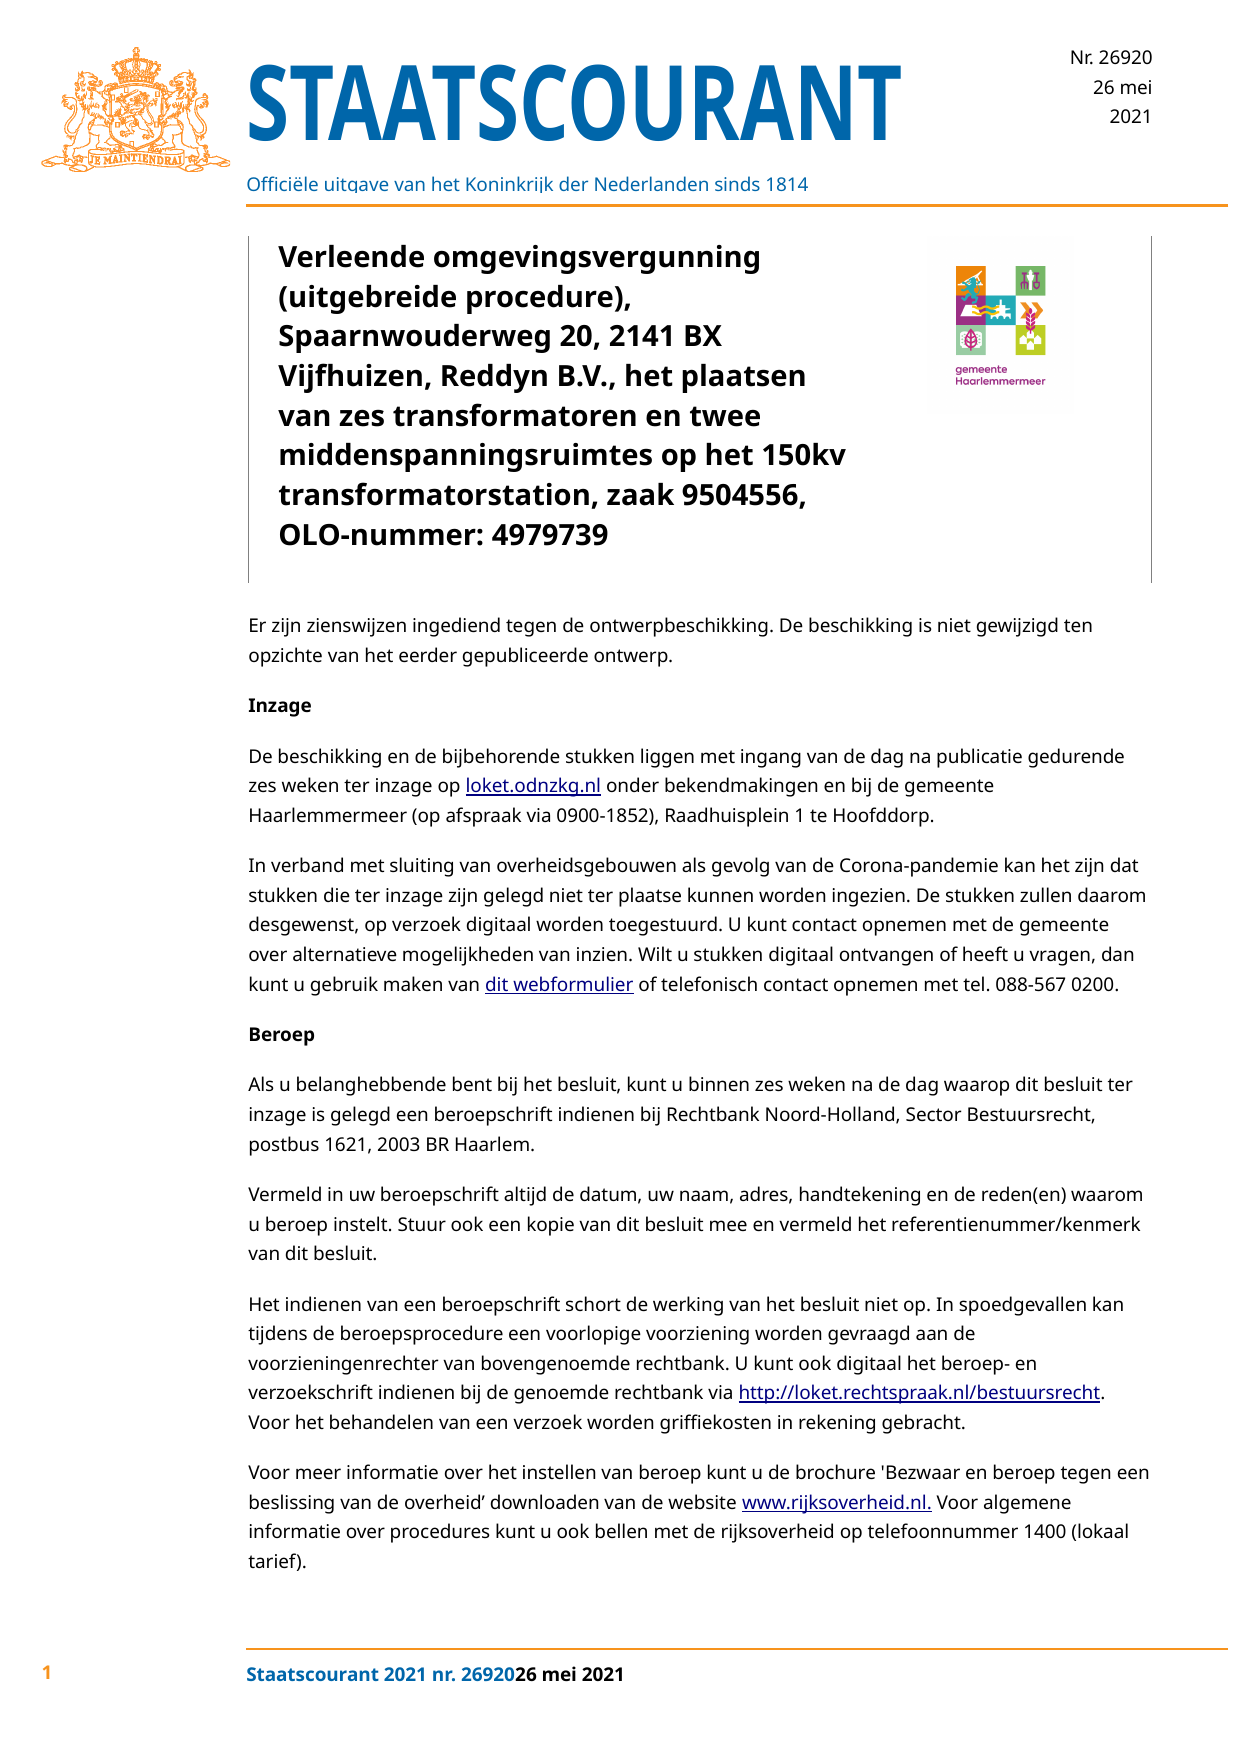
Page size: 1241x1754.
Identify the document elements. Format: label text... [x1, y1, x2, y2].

picture [926, 236, 1075, 414]
text Als u belanghebbende bent bij het besluit, kunt u binnen zes weken na de dag waarop dit besluit ter inzage is gelegd een beroepschrift indienen bij Rechtbank Noord-Holland, Sector Bestuursrecht, postbus 1621, 2003 BR Haarlem. [248, 1072, 1152, 1156]
text De beschikking en de bijbehorende stukken liggen met ingang van de dag na publicatie gedurende zes weken ter inzage op loket.odnzkg.nl onder bekendmakingen en bij de gemeente Haarlemmermeer (op afspraak via 0900-1852), Raadhuisplein 1 te Hoofddorp. [248, 743, 1152, 828]
text In verband met sluiting van overheidsgebouwen als gevolg van de Corona-pandemie kan het zijn dat stukken die ter inzage zijn gelegd niet ter plaatse kunnen worden ingezien. De stukken zullen daarom desgewenst, op verzoek digitaal worden toegestuurd. U kunt contact opnemen met de gemeente over alternatieve mogelijkheden van inzien. Wilt u stukken digitaal ontvangen of heeft u vragen, dan kunt u gebruik maken van dit webformulier of telefonisch contact opnemen met tel. 088-567 0200. [248, 852, 1152, 996]
text Het indienen van een beroepschrift schort de werking van het besluit niet op. In spoedgevallen kan tijdens de beroepsprocedure een voorlopige voorziening worden gevraagd aan de voorzieningenrechter van bovengenoemde rechtbank. U kunt ook digitaal het beroep- en verzoekschrift indienen bij de genoemde rechtbank via http://loket.rechtspraak.nl/bestuursrecht. Voor het behandelen van een verzoek worden griffiekosten in rekening gebracht. [248, 1291, 1152, 1435]
table_header [1075, 236, 1151, 413]
text Beroep [248, 1021, 1152, 1047]
text Inzage [248, 692, 1152, 718]
table_header [850, 414, 1151, 583]
table_header Verleende omgevingsvergunning (uitgebreide procedure), Spaarnwouderweg 20, 2141 BX Vijfhuizen, Reddyn B.V., het plaatsen van zes transformatoren en twee middenspanningsruimtes op het 150kv transformatorstation, zaak 9504556, OLO-nummer: 4979739 [249, 236, 850, 583]
table_header [850, 236, 926, 413]
text Vermeld in uw beroepschrift altijd de datum, uw naam, adres, handtekening en de reden(en) waarom u beroep instelt. Stuur ook een kopie van dit besluit mee en vermeld het referentienummer/kenmerk van dit besluit. [248, 1181, 1152, 1266]
text Er zijn zienswijzen ingediend tegen de ontwerpbeschikking. De beschikking is niet gewijzigd ten opzichte van het eerder gepubliceerde ontwerp. [248, 612, 1152, 668]
picture [41, 47, 231, 172]
text Voor meer informatie over het instellen van beroep kunt u de brochure 'Bezwaar en beroep tegen een beslissing van de overheid’ downloaden van de website www.rijksoverheid.nl. Voor algemene informatie over procedures kunt u ook bellen met de rijksoverheid op telefoonnummer 1400 (lokaal tarief). [248, 1459, 1152, 1574]
